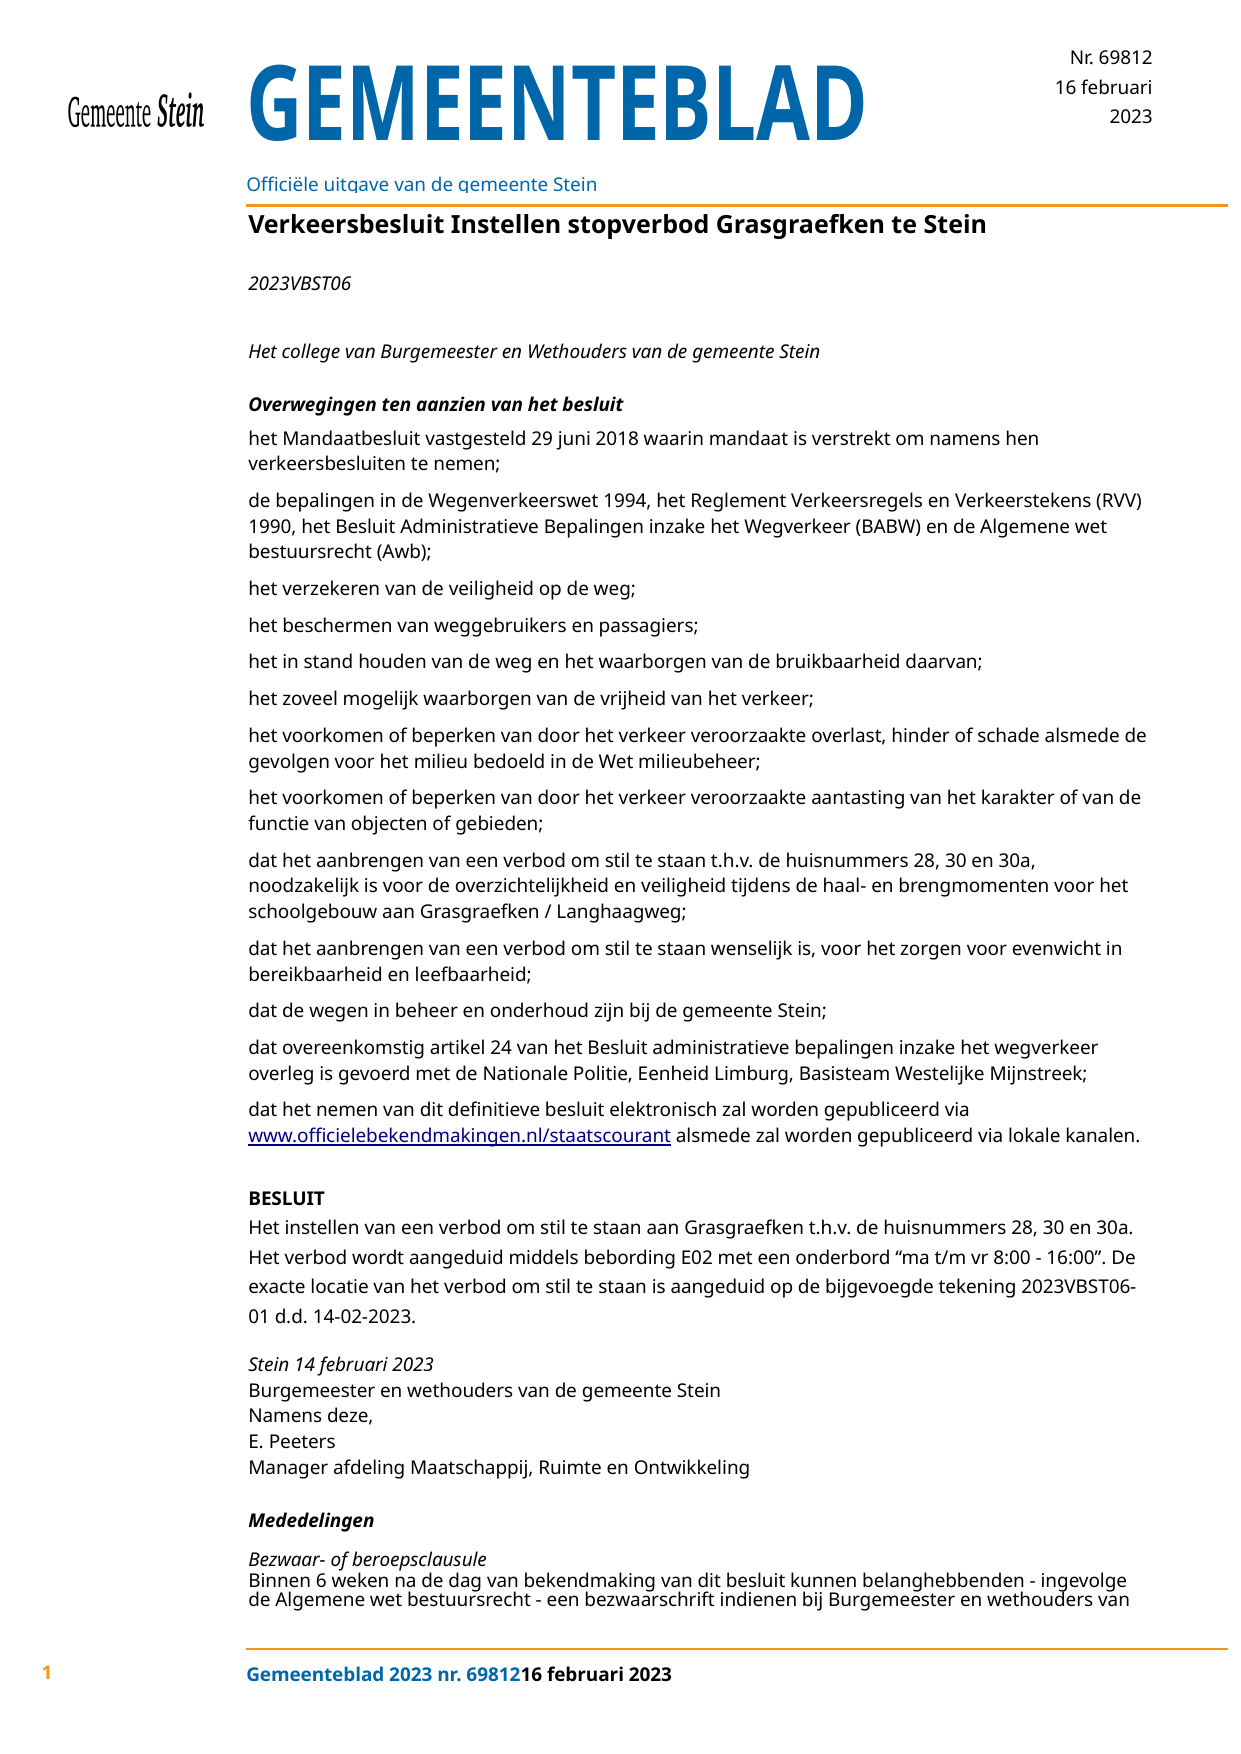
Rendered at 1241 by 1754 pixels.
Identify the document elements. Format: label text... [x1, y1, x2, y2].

text het in stand houden van de weg en het waarborgen van de bruikbaarheid daarvan; [248, 649, 1152, 674]
text het voorkomen of beperken van door het verkeer veroorzaakte aantasting van het karakter of van de functie van objecten of gebieden; [248, 784, 1152, 836]
text 2023VBST06 [248, 270, 1152, 296]
text Namens deze, [248, 1402, 1152, 1428]
text Burgemeester en wethouders van de gemeente Stein [248, 1377, 1152, 1402]
text dat het nemen van dit definitieve besluit elektronisch zal worden gepubliceerd via www.officielebekendmakingen.nl/staatscourant alsmede zal worden gepubliceerd via lokale kanalen. [248, 1096, 1152, 1148]
text het verzekeren van de veiligheid op de weg; [248, 575, 1152, 601]
text dat overeenkomstig artikel 24 van het Besluit administratieve bepalingen inzake het wegverkeer overleg is gevoerd met de Nationale Politie, Eenheid Limburg, Basisteam Westelijke Mijnstreek; [248, 1034, 1152, 1086]
text Stein 14 februari 2023 [248, 1351, 1152, 1377]
text dat het aanbrengen van een verbod om stil te staan wenselijk is, voor het zorgen voor evenwicht in bereikbaarheid en leefbaarheid; [248, 935, 1152, 986]
text het beschermen van weggebruikers en passagiers; [248, 612, 1152, 638]
text Mededelingen [248, 1507, 1152, 1533]
text het zoveel mogelijk waarborgen van de vrijheid van het verkeer; [248, 685, 1152, 711]
text BESLUIT [248, 1185, 1152, 1211]
text het voorkomen of beperken van door het verkeer veroorzaakte overlast, hinder of schade alsmede de gevolgen voor het milieu bedoeld in de Wet milieubeheer; [248, 722, 1152, 773]
picture [41, 47, 231, 172]
text Het instellen van een verbod om stil te staan aan Grasgraefken t.h.v. de huisnummers 28, 30 en 30a. Het verbod wordt aangeduid middels bebording E02 met een onderbord “ma t/m vr 8:00 - 16:00”. De exacte locatie van het verbod om stil te staan is aangeduid op de bijgevoegde tekening 2023VBST06-01 d.d. 14-02-2023. [248, 1214, 1152, 1329]
text Bezwaar- of beroepsclausule [248, 1546, 1152, 1572]
text E. Peeters [248, 1428, 1152, 1454]
text Overwegingen ten aanzien van het besluit [248, 391, 1152, 417]
text Het college van Burgemeester en Wethouders van de gemeente Stein [248, 338, 1152, 364]
text Verkeersbesluit Instellen stopverbod Grasgraefken te Stein [248, 207, 1152, 241]
text Binnen 6 weken na de dag van bekendmaking van dit besluit kunnen belanghebbenden - ingevolge de Algemene wet bestuursrecht - een bezwaarschrift indienen bij Burgemeester en wethouders van [248, 1572, 1152, 1610]
text dat het aanbrengen van een verbod om stil te staan t.h.v. de huisnummers 28, 30 en 30a, noodzakelijk is voor de overzichtelijkheid en veiligheid tijdens de haal- en brengmomenten voor het schoolgebouw aan Grasgraefken / Langhaagweg; [248, 847, 1152, 924]
text Manager afdeling Maatschappij, Ruimte en Ontwikkeling [248, 1454, 1152, 1480]
text de bepalingen in de Wegenverkeerswet 1994, het Reglement Verkeersregels en Verkeerstekens (RVV) 1990, het Besluit Administratieve Bepalingen inzake het Wegverkeer (BABW) en de Algemene wet bestuursrecht (Awb); [248, 487, 1152, 564]
text het Mandaatbesluit vastgesteld 29 juni 2018 waarin mandaat is verstrekt om namens hen verkeersbesluiten te nemen; [248, 425, 1152, 476]
text dat de wegen in beheer en onderhoud zijn bij de gemeente Stein; [248, 997, 1152, 1023]
